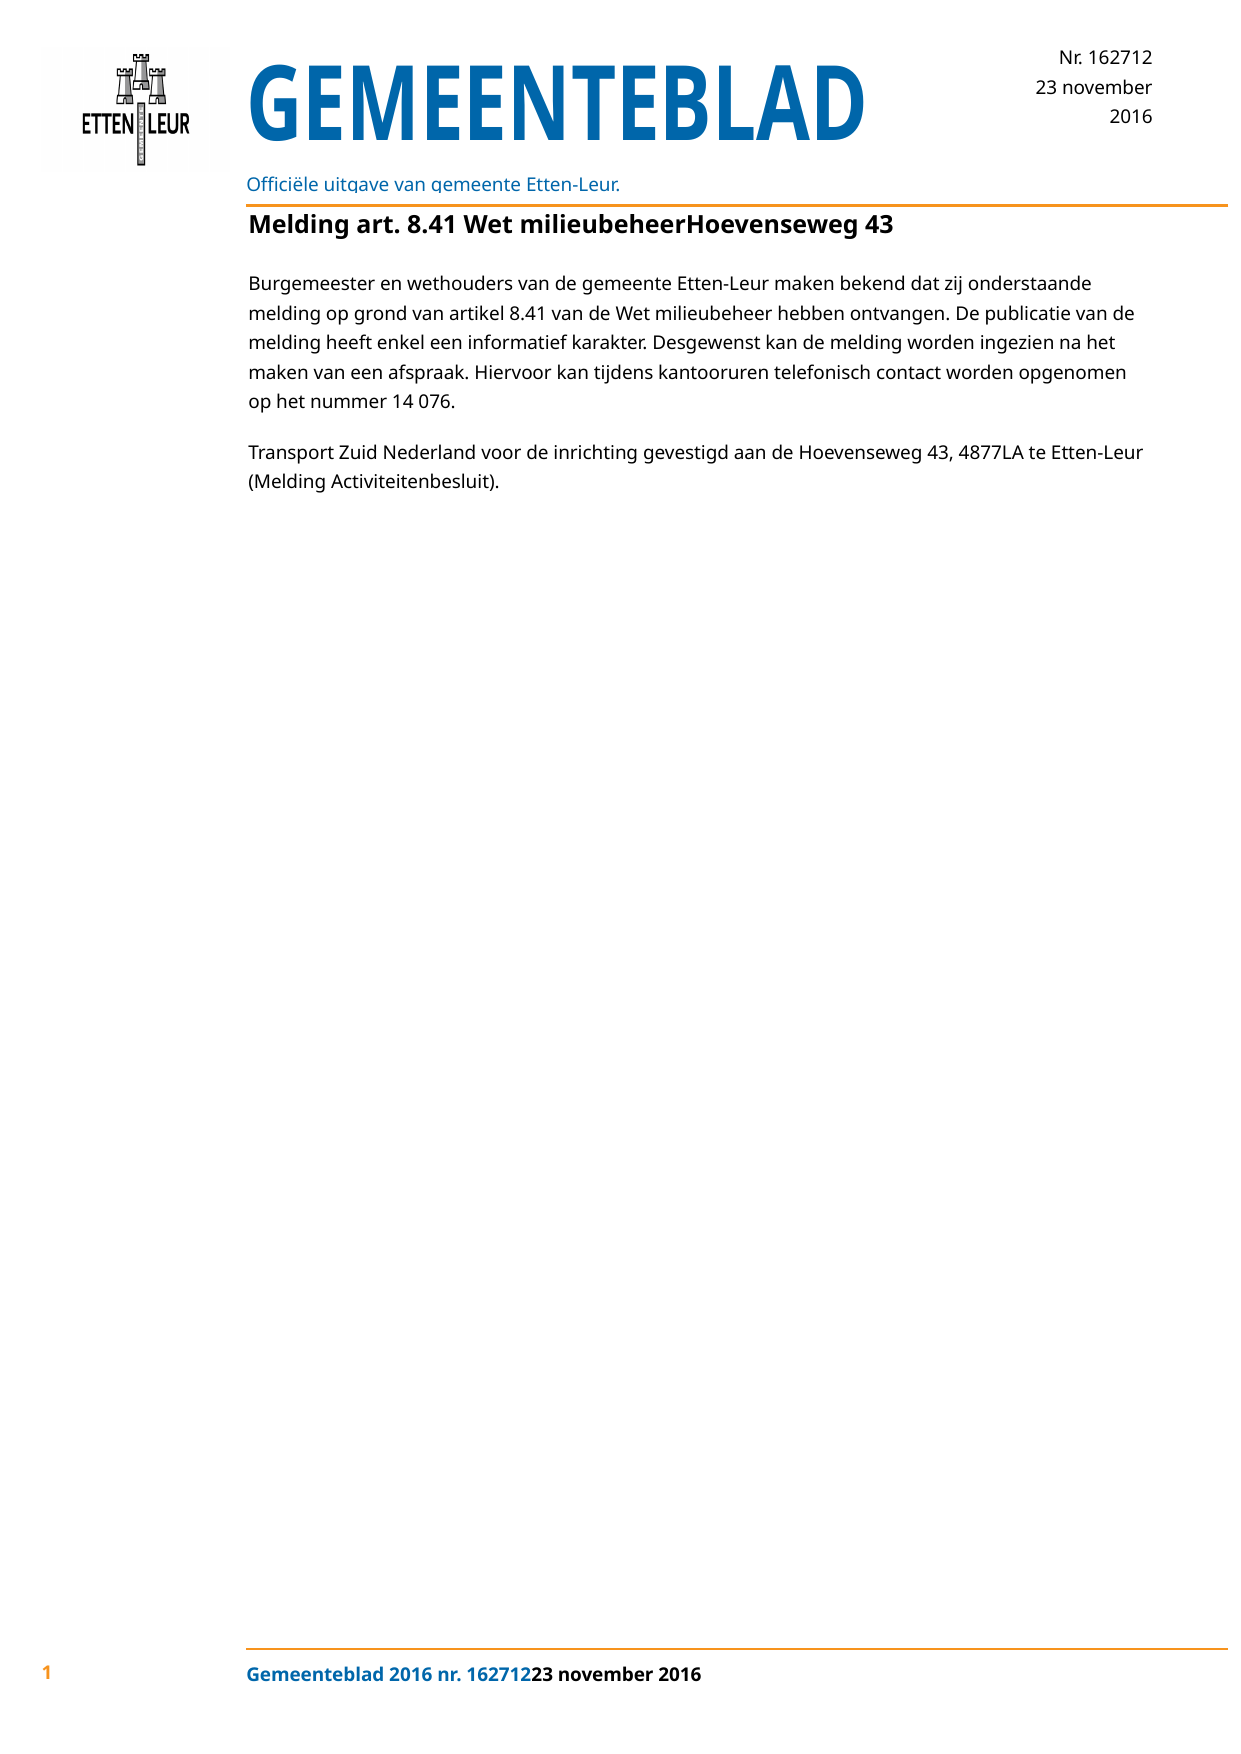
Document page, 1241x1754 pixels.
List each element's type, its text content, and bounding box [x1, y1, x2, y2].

picture [41, 47, 231, 172]
text Transport Zuid Nederland voor de inrichting gevestigd aan de Hoevenseweg 43, 4877LA te Etten-Leur (Melding Activiteitenbesluit). [248, 439, 1152, 494]
text Burgemeester en wethouders van de gemeente Etten-Leur maken bekend dat zij onderstaande melding op grond van artikel 8.41 van de Wet milieubeheer hebben ontvangen. De publicatie van de melding heeft enkel een informatief karakter. Desgewenst kan de melding worden ingezien na het maken van een afspraak. Hiervoor kan tijdens kantooruren telefonisch contact worden opgenomen op het nummer 14 076. [248, 270, 1152, 414]
text Melding art. 8.41 Wet milieubeheerHoevenseweg 43 [248, 207, 1152, 241]
